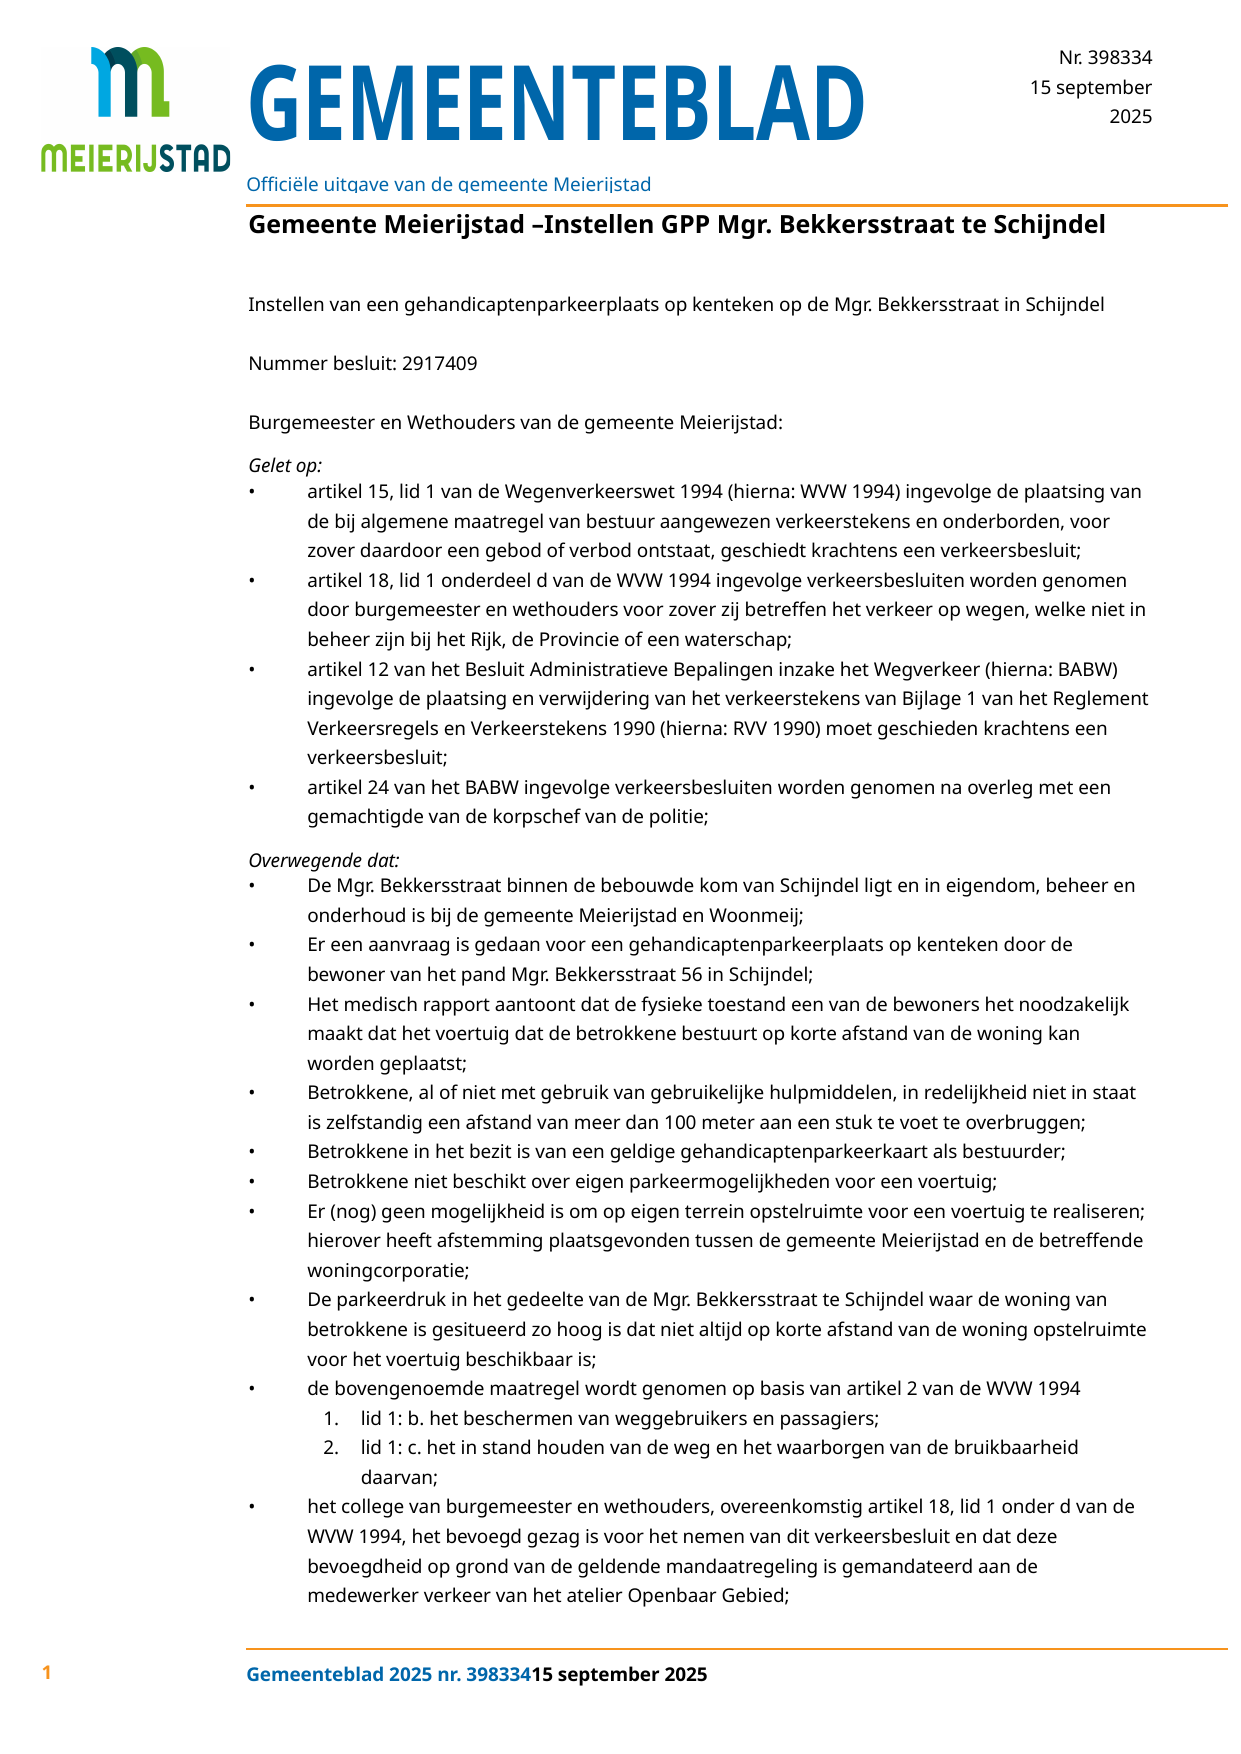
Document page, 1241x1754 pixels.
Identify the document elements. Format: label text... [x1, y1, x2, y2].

list Betrokkene niet beschikt over eigen parkeermogelijkheden voor een voertuig; [248, 1168, 1152, 1194]
list Er een aanvraag is gedaan voor een gehandicaptenparkeerplaats op kenteken door de bewoner van het pand Mgr. Bekkersstraat 56 in Schijndel; [248, 932, 1152, 987]
list lid 1: b. het beschermen van weggebruikers en passagiers; [323, 1405, 1152, 1431]
text Burgemeester en Wethouders van de gemeente Meierijstad: [248, 409, 1152, 435]
list De Mgr. Bekkersstraat binnen de bebouwde kom van Schijndel ligt en in eigendom, beheer en onderhoud is bij de gemeente Meierijstad en Woonmeij; [248, 872, 1152, 928]
text Overwegende dat: [248, 847, 1152, 872]
list artikel 18, lid 1 onderdeel d van de WVW 1994 ingevolge verkeersbesluiten worden genomen door burgemeester en wethouders voor zover zij betreffen het verkeer op wegen, welke niet in beheer zijn bij het Rijk, de Provincie of een waterschap; [248, 567, 1152, 652]
list artikel 24 van het BABW ingevolge verkeersbesluiten worden genomen na overleg met een gemachtigde van de korpschef van de politie; [248, 774, 1152, 829]
text Gelet op: [248, 452, 1152, 478]
list Er (nog) geen mogelijkheid is om op eigen terrein opstelruimte voor een voertuig te realiseren; hierover heeft afstemming plaatsgevonden tussen de gemeente Meierijstad en de betreffende woningcorporatie; [248, 1198, 1152, 1283]
list de bovengenoemde maatregel wordt genomen op basis van artikel 2 van de WVW 1994 [248, 1375, 1152, 1401]
list het college van burgemeester en wethouders, overeenkomstig artikel 18, lid 1 onder d van de WVW 1994, het bevoegd gezag is voor het nemen van dit verkeersbesluit en dat deze bevoegdheid op grond van de geldende mandaatregeling is gemandateerd aan de medewerker verkeer van het atelier Openbaar Gebied; [248, 1494, 1152, 1608]
list Het medisch rapport aantoont dat de fysieke toestand een van de bewoners het noodzakelijk maakt dat het voertuig dat de betrokkene bestuurt op korte afstand van de woning kan worden geplaatst; [248, 991, 1152, 1076]
list artikel 12 van het Besluit Administratieve Bepalingen inzake het Wegverkeer (hierna: BABW) ingevolge de plaatsing en verwijdering van het verkeerstekens van Bijlage 1 van het Reglement Verkeersregels en Verkeerstekens 1990 (hierna: RVV 1990) moet geschieden krachtens een verkeersbesluit; [248, 656, 1152, 770]
list Betrokkene in het bezit is van een geldige gehandicaptenparkeerkaart als bestuurder; [248, 1139, 1152, 1164]
text Gemeente Meierijstad –Instellen GPP Mgr. Bekkersstraat te Schijndel [248, 207, 1152, 241]
picture [41, 47, 231, 172]
text Instellen van een gehandicaptenparkeerplaats op kenteken op de Mgr. Bekkersstraat in Schijndel [248, 291, 1152, 317]
list Betrokkene, al of niet met gebruik van gebruikelijke hulpmiddelen, in redelijkheid niet in staat is zelfstandig een afstand van meer dan 100 meter aan een stuk te voet te overbruggen; [248, 1079, 1152, 1135]
text Nummer besluit: 2917409 [248, 350, 1152, 376]
list De parkeerdruk in het gedeelte van de Mgr. Bekkersstraat te Schijndel waar de woning van betrokkene is gesitueerd zo hoog is dat niet altijd op korte afstand van de woning opstelruimte voor het voertuig beschikbaar is; [248, 1287, 1152, 1372]
list artikel 15, lid 1 van de Wegenverkeerswet 1994 (hierna: WVW 1994) ingevolge de plaatsing van de bij algemene maatregel van bestuur aangewezen verkeerstekens en onderborden, voor zover daardoor een gebod of verbod ontstaat, geschiedt krachtens een verkeersbesluit; [248, 478, 1152, 563]
list lid 1: c. het in stand houden van de weg en het waarborgen van de bruikbaarheid daarvan; [323, 1434, 1152, 1490]
